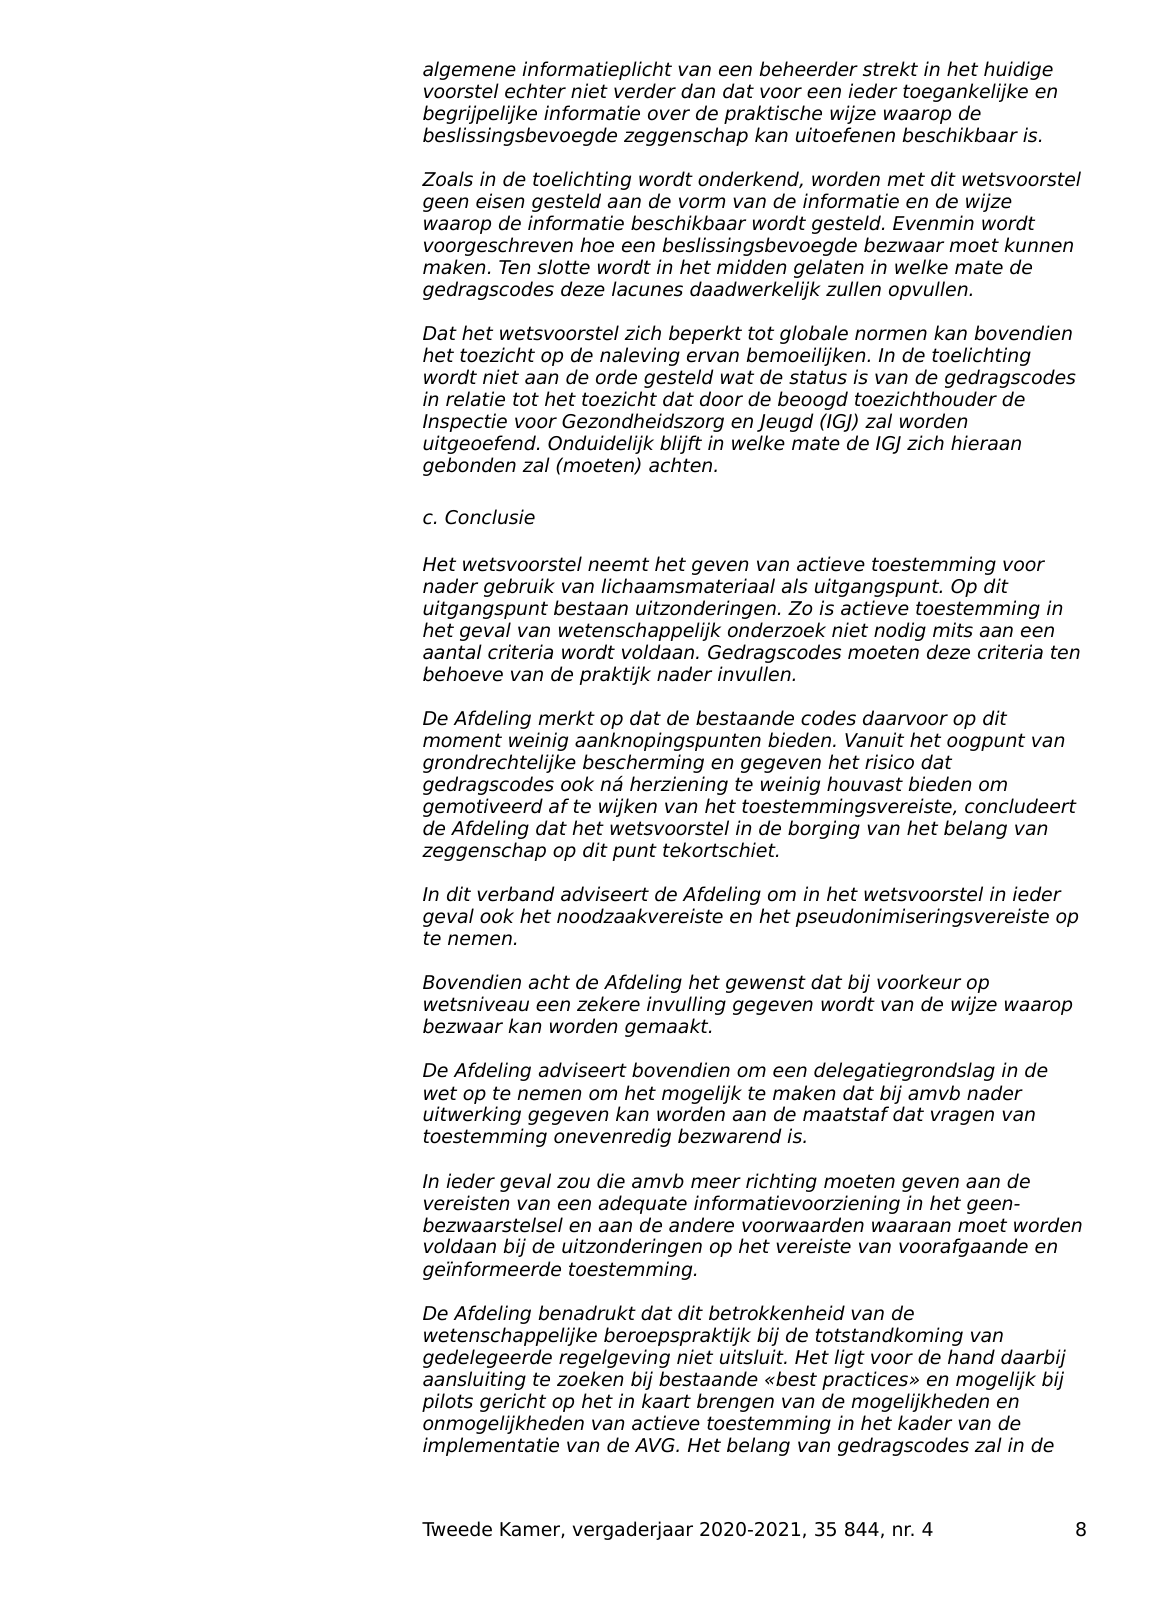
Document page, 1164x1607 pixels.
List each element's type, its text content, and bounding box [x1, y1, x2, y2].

text In dit verband adviseert de Afdeling om in het wetsvoorstel in ieder geval ook het noodzaakvereiste en het pseudonimiseringsvereiste op te nemen. [422, 884, 1087, 950]
text Bovendien acht de Afdeling het gewenst dat bij voorkeur op wetsniveau een zekere invulling gegeven wordt van de wijze waarop bezwaar kan worden gemaakt. [422, 972, 1087, 1038]
text algemene informatieplicht van een beheerder strekt in het huidige voorstel echter niet verder dan dat voor een ieder toegankelijke en begrijpelijke informatie over de praktische wijze waarop de beslissingsbevoegde zeggenschap kan uitoefenen beschikbaar is. [422, 59, 1087, 147]
text In ieder geval zou die amvb meer richting moeten geven aan de vereisten van een adequate informatievoorziening in het geen-bezwaarstelsel en aan de andere voorwaarden waaraan moet worden voldaan bij de uitzonderingen op het vereiste van voorafgaande en geïnformeerde toestemming. [422, 1171, 1087, 1280]
text De Afdeling merkt op dat de bestaande codes daarvoor op dit moment weinig aanknopingspunten bieden. Vanuit het oogpunt van grondrechtelijke bescherming en gegeven het risico dat gedragscodes ook ná herziening te weinig houvast bieden om gemotiveerd af te wijken van het toestemmingsvereiste, concludeert de Afdeling dat het wetsvoorstel in de borging van het belang van zeggenschap op dit punt tekortschiet. [422, 708, 1087, 862]
subtitle c. Conclusie [422, 507, 1087, 529]
text De Afdeling benadrukt dat dit betrokkenheid van de wetenschappelijke beroepspraktijk bij de totstandkoming van gedelegeerde regelgeving niet uitsluit. Het ligt voor de hand daarbij aansluiting te zoeken bij bestaande «best practices» en mogelijk bij pilots gericht op het in kaart brengen van de mogelijkheden en onmogelijkheden van actieve toestemming in het kader van de implementatie van de AVG. Het belang van gedragscodes zal in de [422, 1303, 1087, 1456]
text Zoals in de toelichting wordt onderkend, worden met dit wetsvoorstel geen eisen gesteld aan de vorm van de informatie en de wijze waarop de informatie beschikbaar wordt gesteld. Evenmin wordt voorgeschreven hoe een beslissingsbevoegde bezwaar moet kunnen maken. Ten slotte wordt in het midden gelaten in welke mate de gedragscodes deze lacunes daadwerkelijk zullen opvullen. [422, 169, 1087, 301]
text De Afdeling adviseert bovendien om een delegatiegrondslag in de wet op te nemen om het mogelijk te maken dat bij amvb nader uitwerking gegeven kan worden aan de maatstaf dat vragen van toestemming onevenredig bezwarend is. [422, 1060, 1087, 1148]
text Het wetsvoorstel neemt het geven van actieve toestemming voor nader gebruik van lichaamsmateriaal als uitgangspunt. Op dit uitgangspunt bestaan uitzonderingen. Zo is actieve toestemming in het geval van wetenschappelijk onderzoek niet nodig mits aan een aantal criteria wordt voldaan. Gedragscodes moeten deze criteria ten behoeve van de praktijk nader invullen. [422, 554, 1087, 686]
text Dat het wetsvoorstel zich beperkt tot globale normen kan bovendien het toezicht op de naleving ervan bemoeilijken. In de toelichting wordt niet aan de orde gesteld wat de status is van de gedragscodes in relatie tot het toezicht dat door de beoogd toezichthouder de Inspectie voor Gezondheidszorg en Jeugd (IGJ) zal worden uitgeoefend. Onduidelijk blijft in welke mate de IGJ zich hieraan gebonden zal (moeten) achten. [422, 323, 1087, 477]
